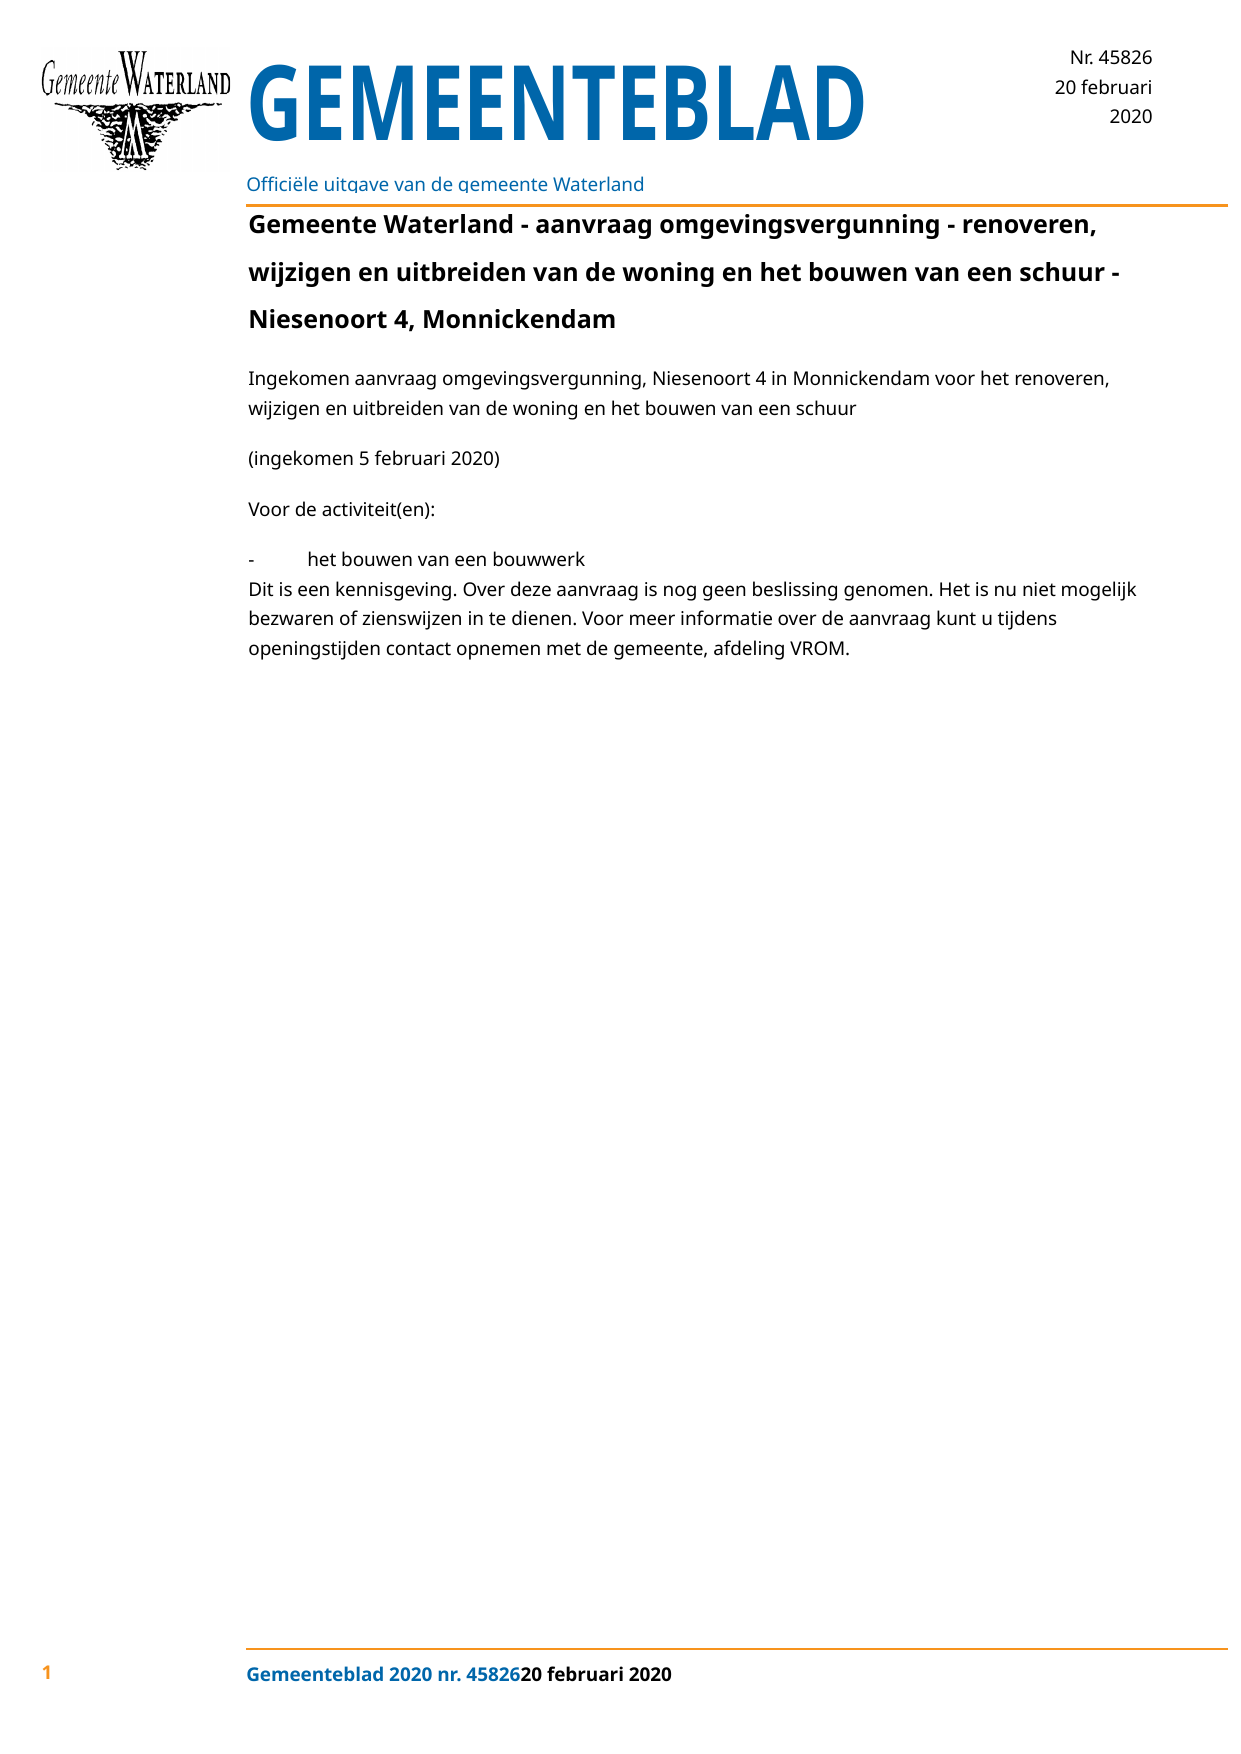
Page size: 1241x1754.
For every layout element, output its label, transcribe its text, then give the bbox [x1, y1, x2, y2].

text Ingekomen aanvraag omgevingsvergunning, Niesenoort 4 in Monnickendam voor het renoveren, wijzigen en uitbreiden van de woning en het bouwen van een schuur [248, 366, 1152, 421]
text Dit is een kennisgeving. Over deze aanvraag is nog geen beslissing genomen. Het is nu niet mogelijk bezwaren of zienswijzen in te dienen. Voor meer informatie over de aanvraag kunt u tijdens openingstijden contact opnemen met de gemeente, afdeling VROM. [248, 576, 1152, 661]
picture [41, 47, 231, 172]
text Gemeente Waterland - aanvraag omgevingsvergunning - renoveren, wijzigen en uitbreiden van de woning en het bouwen van een schuur - Niesenoort 4, Monnickendam [248, 207, 1152, 336]
text (ingekomen 5 februari 2020) [248, 446, 1152, 471]
text Voor de activiteit(en): [248, 496, 1152, 522]
list het bouwen van een bouwwerk [248, 546, 1152, 572]
